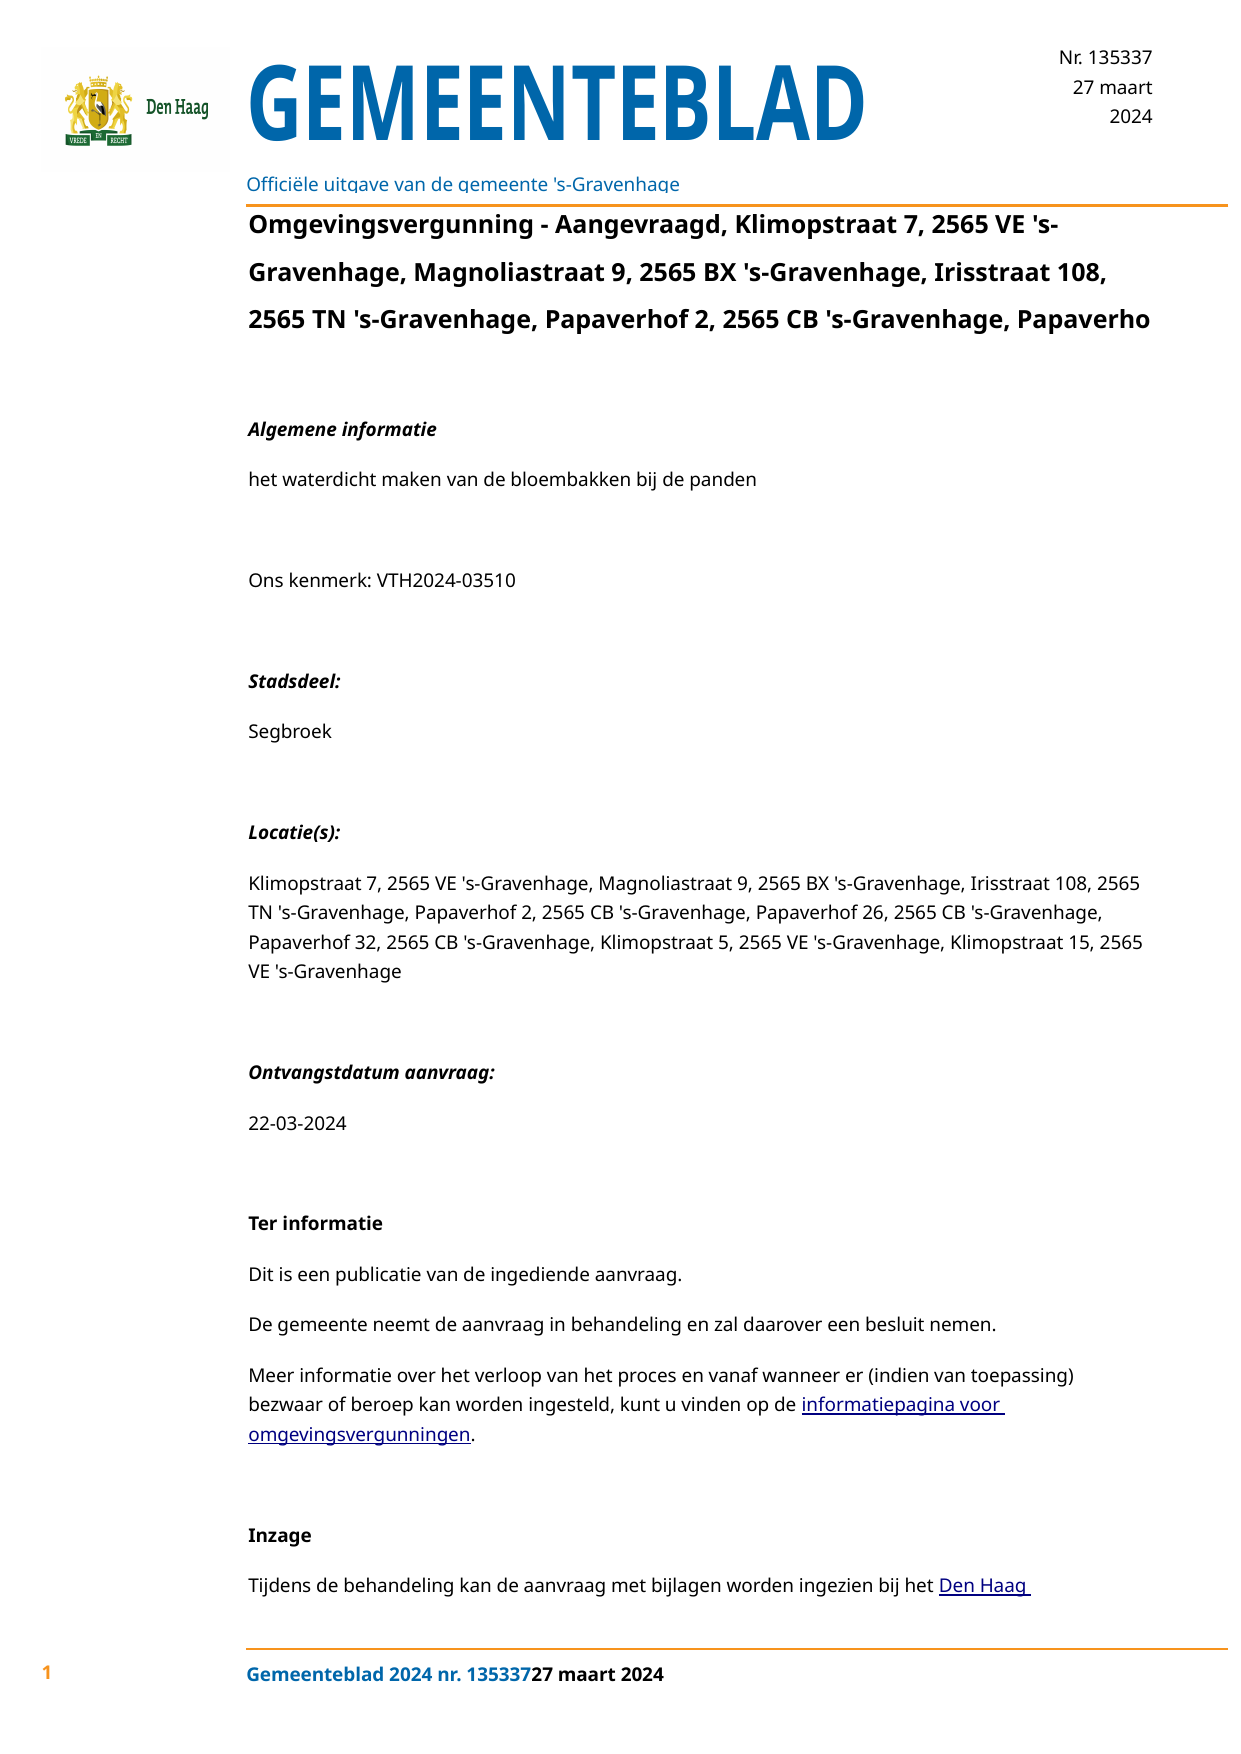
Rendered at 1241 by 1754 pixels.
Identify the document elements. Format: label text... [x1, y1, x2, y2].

text Locatie(s): [248, 819, 1152, 845]
text Ons kenmerk: VTH2024-03510 [248, 567, 1152, 593]
text Dit is een publicatie van de ingediende aanvraag. [248, 1261, 1152, 1287]
text De gemeente neemt de aanvraag in behandeling en zal daarover een besluit nemen. [248, 1311, 1152, 1337]
text Algemene informatie [248, 416, 1152, 442]
text Stadsdeel: [248, 668, 1152, 694]
text Meer informatie over het verloop van het proces en vanaf wanneer er (indien van toepassing) bezwaar of beroep kan worden ingesteld, kunt u vinden op de informatiepagina voor omgevingsvergunningen. [248, 1362, 1152, 1447]
text Omgevingsvergunning - Aangevraagd, Klimopstraat 7, 2565 VE 's-Gravenhage, Magnoliastraat 9, 2565 BX 's-Gravenhage, Irisstraat 108, 2565 TN 's-Gravenhage, Papaverhof 2, 2565 CB 's-Gravenhage, Papaverho [248, 207, 1152, 336]
text 22-03-2024 [248, 1110, 1152, 1135]
picture [41, 47, 231, 172]
text het waterdicht maken van de bloembakken bij de panden [248, 466, 1152, 492]
text Tijdens de behandeling kan de aanvraag met bijlagen worden ingezien bij het Den Haag [248, 1572, 1152, 1598]
text Klimopstraat 7, 2565 VE 's-Gravenhage, Magnoliastraat 9, 2565 BX 's-Gravenhage, Irisstraat 108, 2565 TN 's-Gravenhage, Papaverhof 2, 2565 CB 's-Gravenhage, Papaverhof 26, 2565 CB 's-Gravenhage, Papaverhof 32, 2565 CB 's-Gravenhage, Klimopstraat 5, 2565 VE 's-Gravenhage, Klimopstraat 15, 2565 VE 's-Gravenhage [248, 870, 1152, 984]
text Ter informatie [248, 1211, 1152, 1236]
text Segbroek [248, 718, 1152, 744]
text Inzage [248, 1522, 1152, 1547]
text Ontvangstdatum aanvraag: [248, 1059, 1152, 1085]
